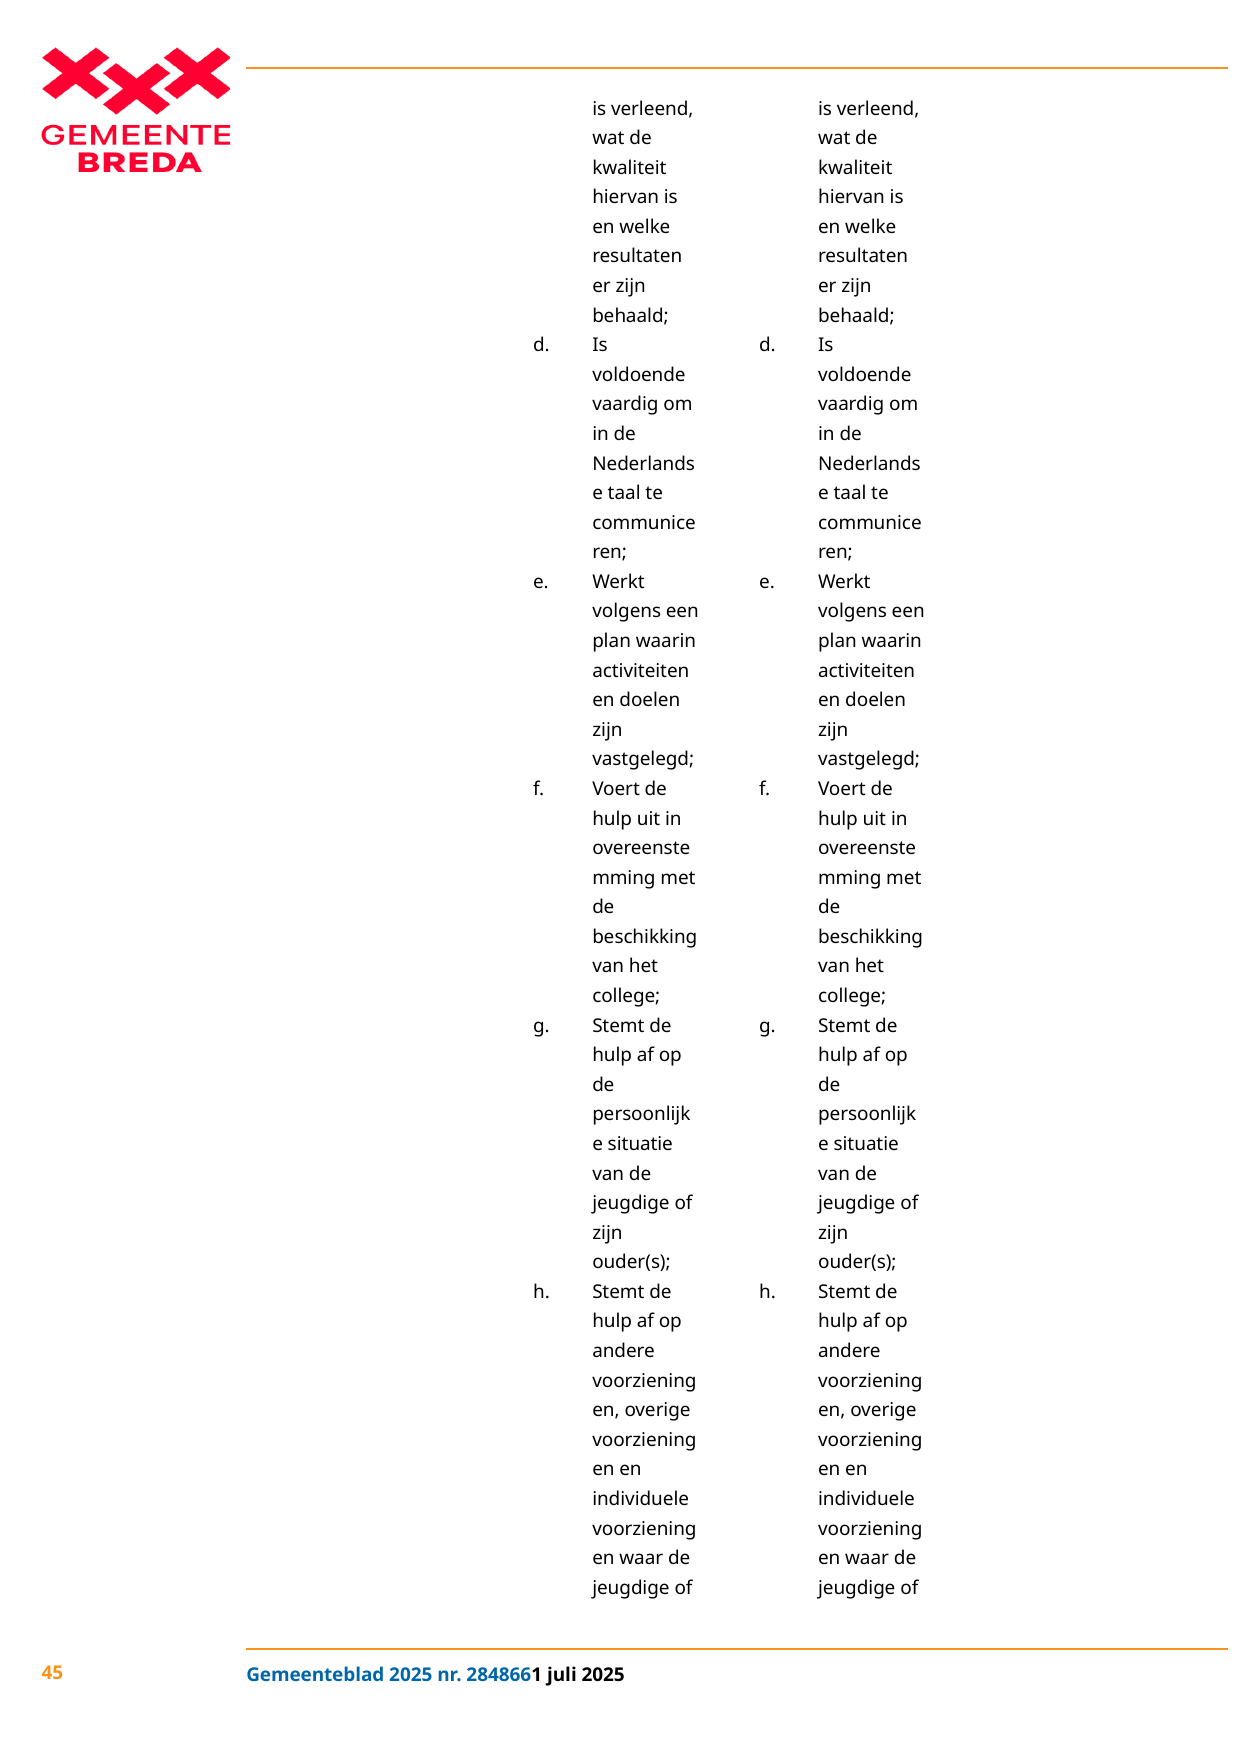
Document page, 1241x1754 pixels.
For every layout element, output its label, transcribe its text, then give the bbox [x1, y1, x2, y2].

table_cell is verleend, wat de kwaliteit hiervan is en welke resultaten er zijn behaald; Is voldoende vaardig om in de Nederlandse taal te communiceren; Werkt volgens een plan waarin activiteiten en doelen zijn vastgelegd; Voert de hulp uit in overeenstemming met de beschikking van het college; Stemt de hulp af op de persoonlijke situatie van de jeugdige of zijn ouder(s); Stemt de hulp af op andere voorzieningen, overige voorzieningen en individuele voorzieningen waar de jeugdige of [700, 95, 926, 1600]
picture [41, 47, 231, 172]
table_cell [248, 95, 474, 1600]
table_cell is verleend, wat de kwaliteit hiervan is en welke resultaten er zijn behaald; Is voldoende vaardig om in de Nederlandse taal te communiceren; Werkt volgens een plan waarin activiteiten en doelen zijn vastgelegd; Voert de hulp uit in overeenstemming met de beschikking van het college; Stemt de hulp af op de persoonlijke situatie van de jeugdige of zijn ouder(s); Stemt de hulp af op andere voorzieningen, overige voorzieningen en individuele voorzieningen waar de jeugdige of [474, 95, 700, 1600]
